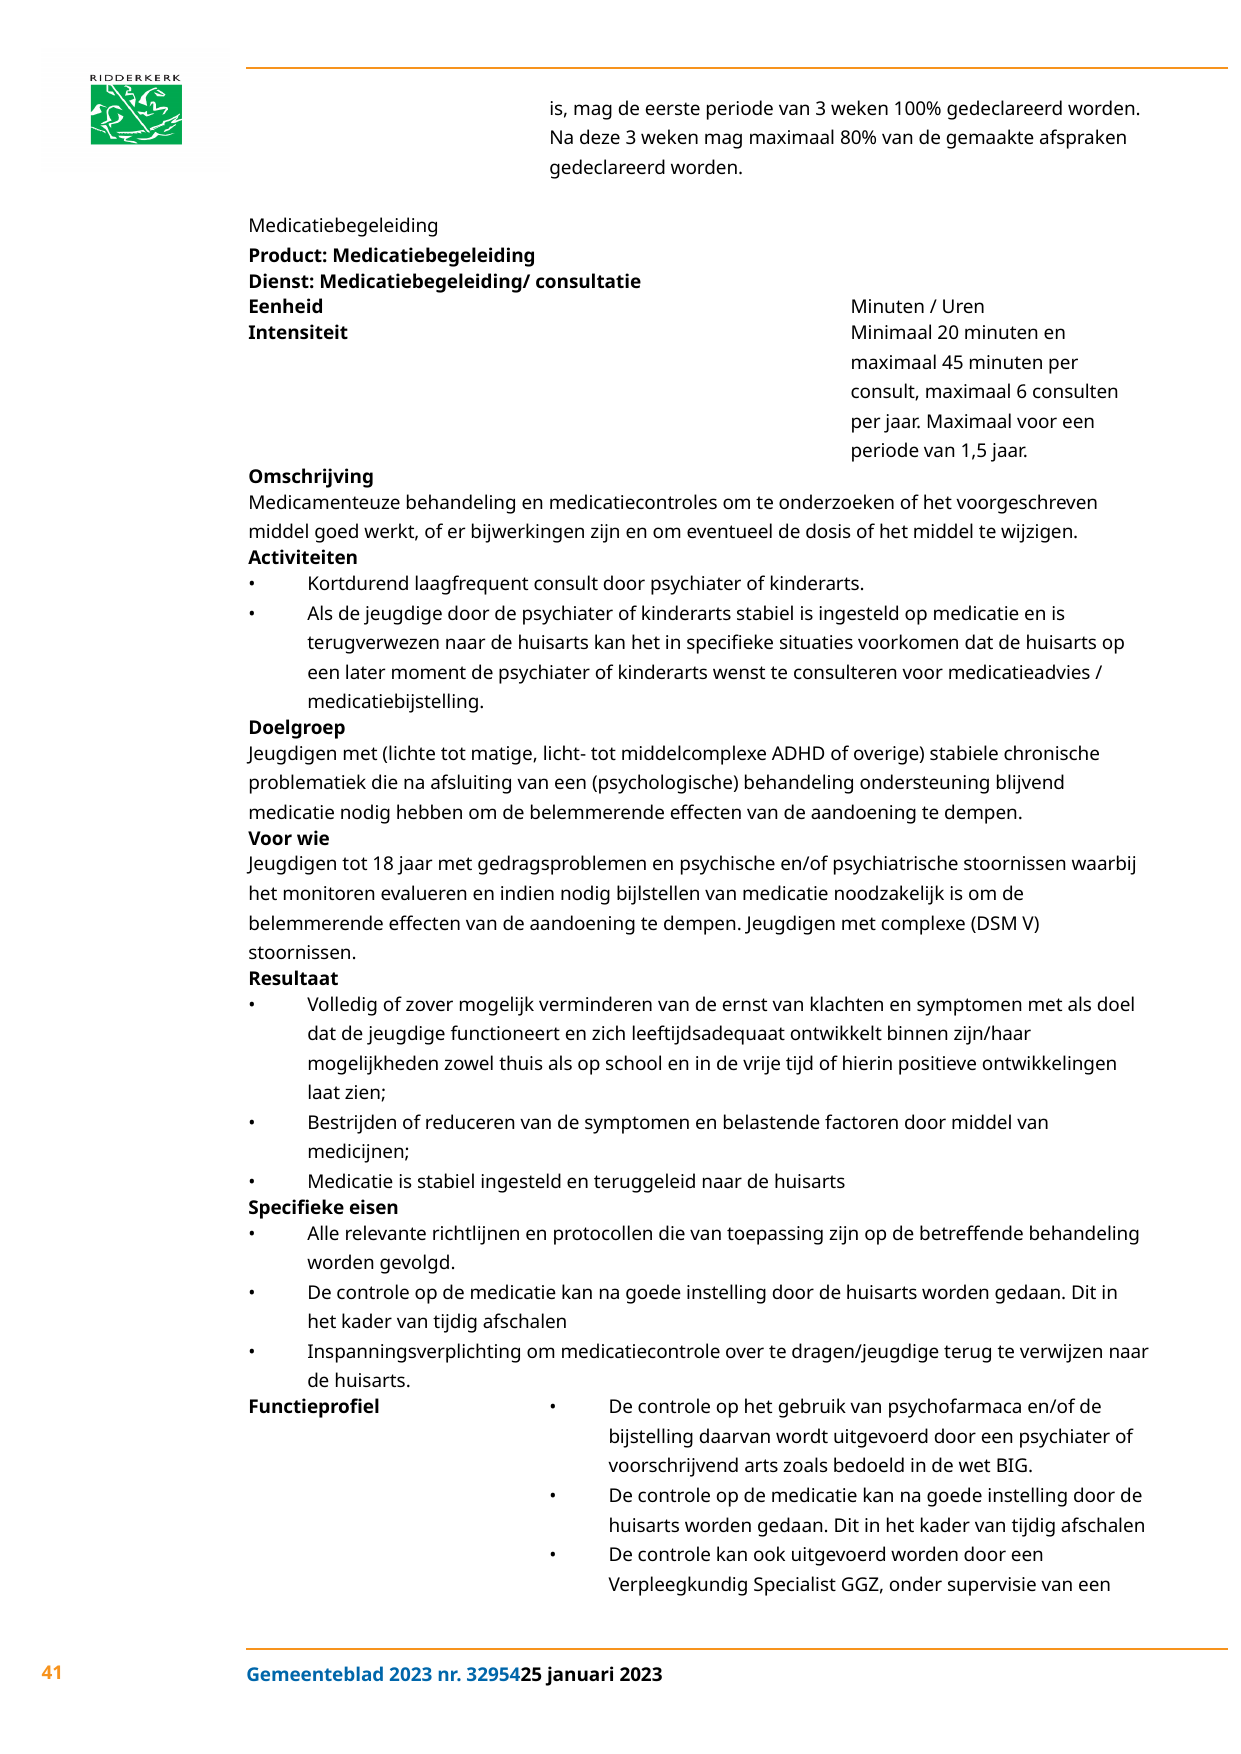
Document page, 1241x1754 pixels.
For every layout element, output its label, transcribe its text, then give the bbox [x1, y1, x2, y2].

table_cell Jeugdigen met (lichte tot matige, licht- tot middelcomplexe ADHD of overige) stabiele chronische problematiek die na afsluiting van een (psychologische) behandeling ondersteuning blijvend medicatie nodig hebben om de belemmerende effecten van de aandoening te dempen. [248, 740, 1152, 825]
table_cell Dienst: Medicatiebegeleiding/ consultatie [248, 268, 1152, 294]
table_cell Jeugdigen tot 18 jaar met gedragsproblemen en psychische en/of psychiatrische stoornissen waarbij het monitoren evalueren en indien nodig bijlstellen van medicatie noodzakelijk is om de belemmerende effecten van de aandoening te dempen. Jeugdigen met complexe (DSM V) stoornissen. [248, 851, 1152, 965]
table_cell Volledig of zover mogelijk verminderen van de ernst van klachten en symptomen met als doel dat de jeugdige functioneert en zich leeftijdsadequaat ontwikkelt binnen zijn/haar mogelijkheden zowel thuis als op school en in de vrije tijd of hierin positieve ontwikkelingen laat zien; Bestrijden of reduceren van de symptomen en belastende factoren door middel van medicijnen; Medicatie is stabiel ingesteld en teruggeleid naar de huisarts [248, 991, 1152, 1194]
table_cell Voor wie [248, 825, 850, 851]
table_header Product: Medicatiebegeleiding [248, 242, 1152, 268]
table_cell Activiteiten [248, 545, 1152, 570]
table_cell Minuten / Uren [850, 294, 1152, 319]
text Medicatiebegeleiding [248, 212, 1152, 238]
table_cell [850, 825, 1152, 851]
table_cell Resultaat [248, 965, 1152, 991]
table_cell [248, 95, 549, 180]
table_cell Minimaal 20 minuten en maximaal 45 minuten per consult, maximaal 6 consulten per jaar. Maximaal voor een periode van 1,5 jaar. [850, 319, 1152, 463]
table_cell Doelgroep [248, 714, 1152, 740]
table_cell Omschrijving [248, 464, 1152, 489]
table_cell Kortdurend laagfrequent consult door psychiater of kinderarts. Als de jeugdige door de psychiater of kinderarts stabiel is ingesteld op medicatie en is terugverwezen naar de huisarts kan het in specifieke situaties voorkomen dat de huisarts op een later moment de psychiater of kinderarts wenst te consulteren voor medicatieadvies / medicatiebijstelling. [248, 570, 1152, 714]
picture [41, 47, 231, 172]
table_cell is, mag de eerste periode van 3 weken 100% gedeclareerd worden. Na deze 3 weken mag maximaal 80% van de gemaakte afspraken gedeclareerd worden. [549, 95, 1152, 180]
table_cell Alle relevante richtlijnen en protocollen die van toepassing zijn op de betreffende behandeling worden gevolgd. De controle op de medicatie kan na goede instelling door de huisarts worden gedaan. Dit in het kader van tijdig afschalen Inspanningsverplichting om medicatiecontrole over te dragen/jeugdige terug te verwijzen naar de huisarts. [248, 1220, 1152, 1393]
table_cell Medicamenteuze behandeling en medicatiecontroles om te onderzoeken of het voorgeschreven middel goed werkt, of er bijwerkingen zijn en om eventueel de dosis of het middel te wijzigen. [248, 489, 1152, 544]
table_cell Functieprofiel [248, 1394, 549, 1597]
table_cell Eenheid [248, 294, 850, 319]
table_cell Specifieke eisen [248, 1194, 1152, 1220]
table_cell De controle op het gebruik van psychofarmaca en/of de bijstelling daarvan wordt uitgevoerd door een psychiater of voorschrijvend arts zoals bedoeld in de wet BIG. De controle op de medicatie kan na goede instelling door de huisarts worden gedaan. Dit in het kader van tijdig afschalen De controle kan ook uitgevoerd worden door een Verpleegkundig Specialist GGZ, onder supervisie van een [549, 1394, 1152, 1597]
table_cell Intensiteit [248, 319, 850, 463]
